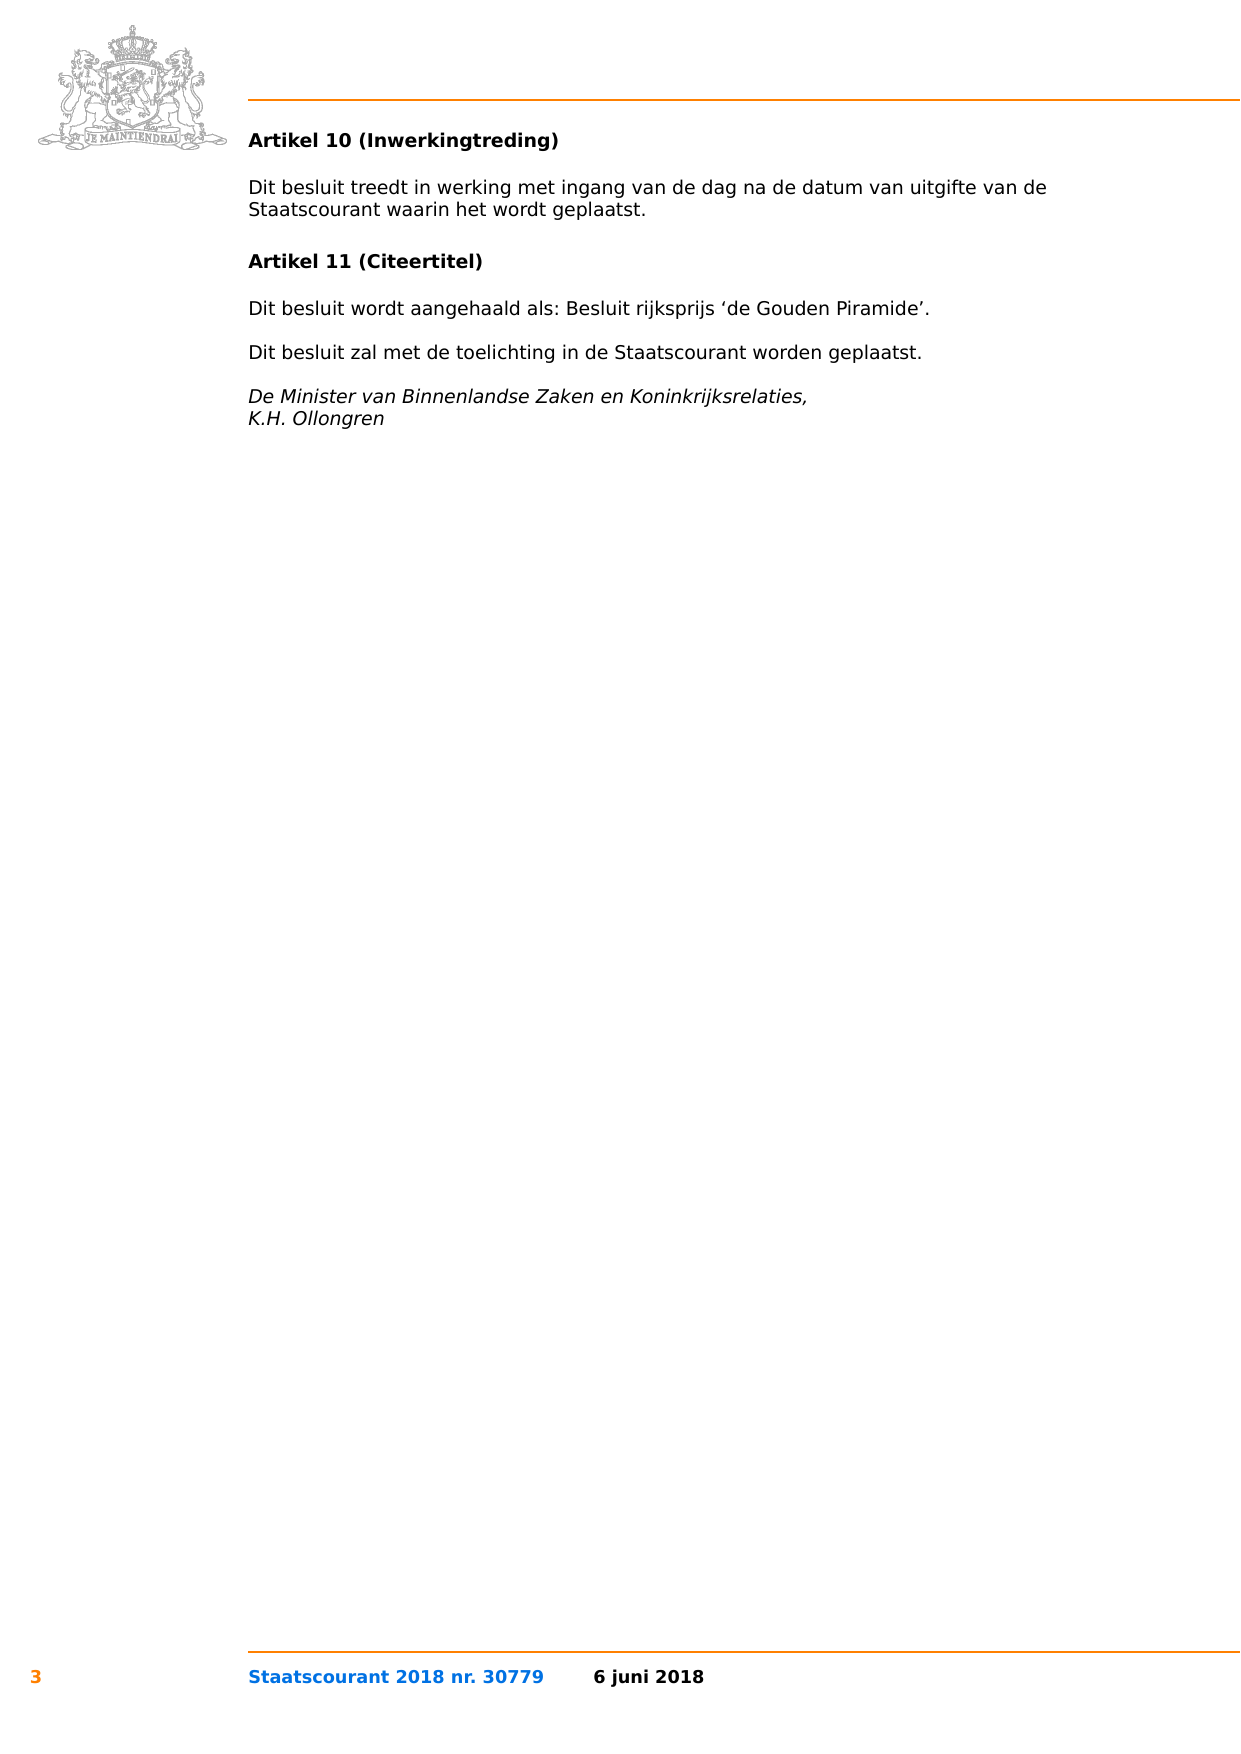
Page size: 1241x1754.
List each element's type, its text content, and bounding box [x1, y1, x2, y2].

subtitle Artikel 10 (Inwerkingtreding) [248, 130, 1163, 152]
subtitle Artikel 11 (Citeertitel) [248, 251, 1163, 273]
text Dit besluit zal met de toelichting in de Staatscourant worden geplaatst. [248, 342, 1163, 364]
text Dit besluit wordt aangehaald als: Besluit rijksprijs ‘de Gouden Piramide’. [248, 298, 1163, 320]
text Dit besluit treedt in werking met ingang van de dag na de datum van uitgifte van de Staatscourant waarin het wordt geplaatst. [248, 177, 1163, 221]
picture [38, 25, 227, 150]
text De Minister van Binnenlandse Zaken en Koninkrijksrelaties, K.H. Ollongren [248, 386, 1163, 429]
